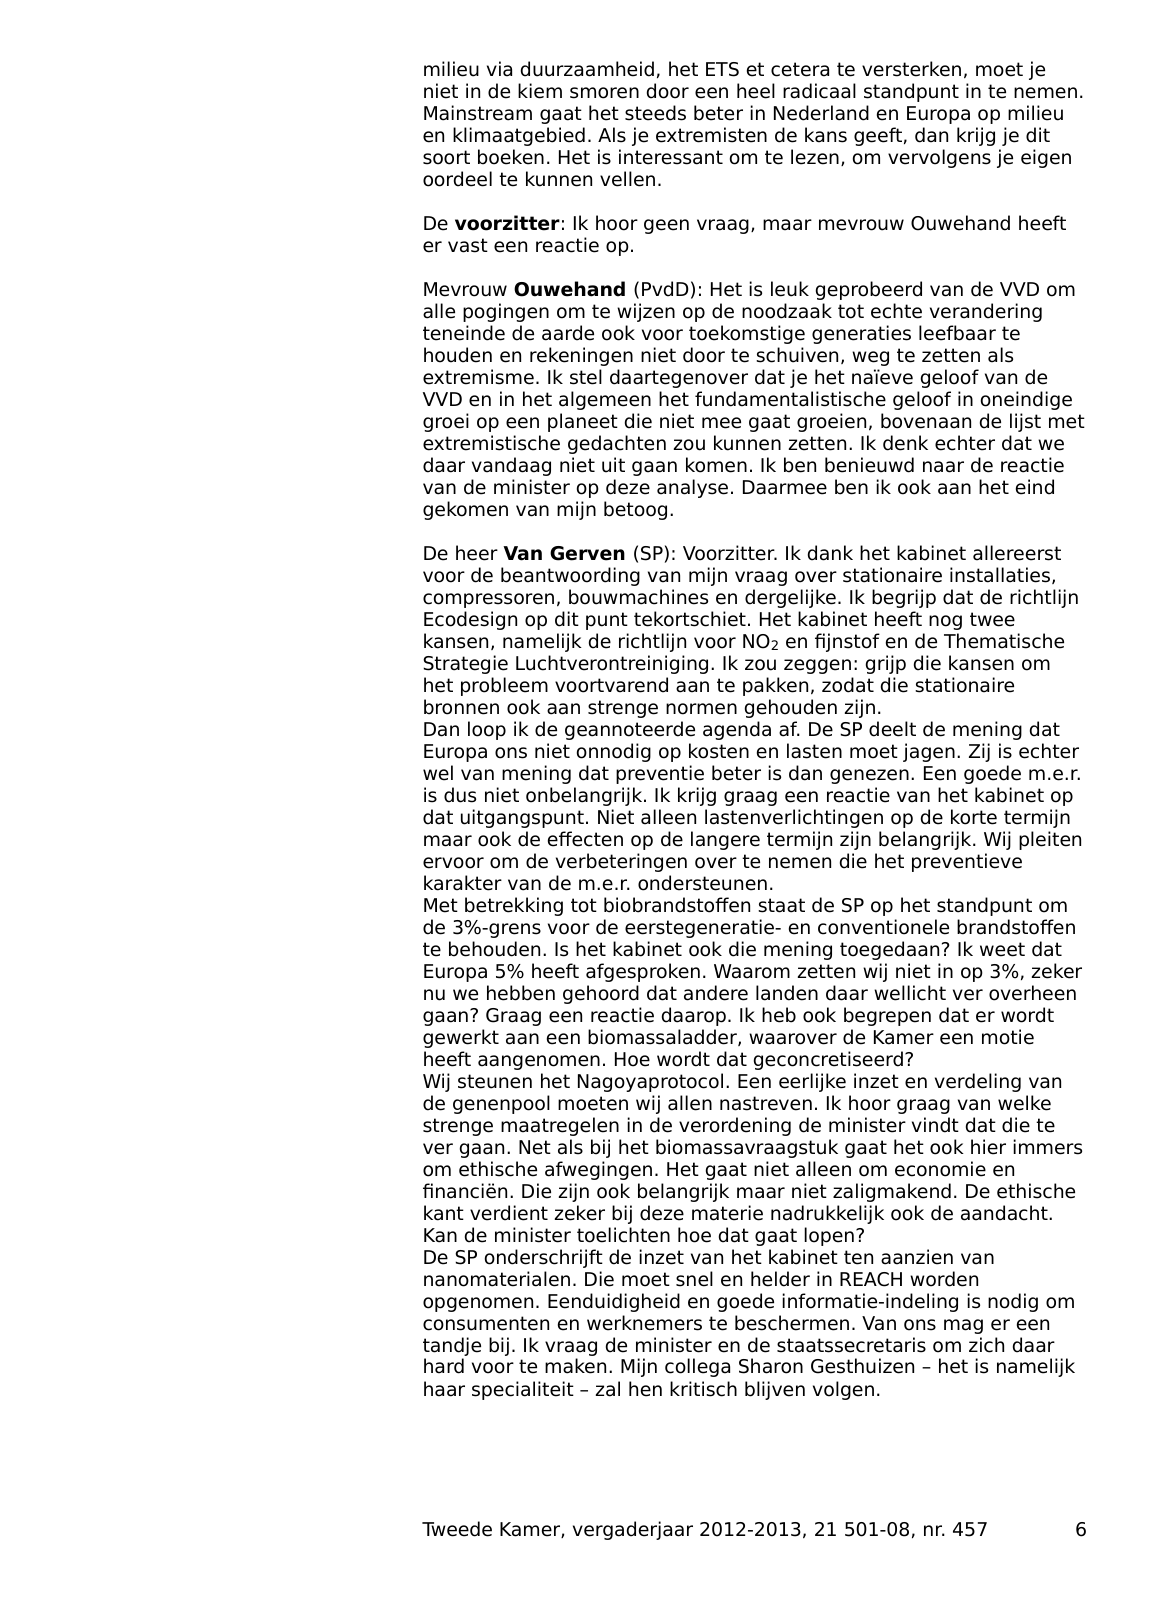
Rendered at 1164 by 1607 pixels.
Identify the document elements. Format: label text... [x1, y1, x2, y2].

text De voorzitter: Ik hoor geen vraag, maar mevrouw Ouwehand heeft er vast een reactie op. [422, 213, 1087, 257]
text De SP onderschrijft de inzet van het kabinet ten aanzien van nanomaterialen. Die moet snel en helder in REACH worden opgenomen. Eenduidigheid en goede informatie-indeling is nodig om consumenten en werknemers te beschermen. Van ons mag er een tandje bij. Ik vraag de minister en de staatssecretaris om zich daar hard voor te maken. Mijn collega Sharon Gesthuizen – het is namelijk haar specialiteit – zal hen kritisch blijven volgen. [422, 1247, 1087, 1400]
text Mevrouw Ouwehand (PvdD): Het is leuk geprobeerd van de VVD om alle pogingen om te wijzen op de noodzaak tot echte verandering teneinde de aarde ook voor toekomstige generaties leefbaar te houden en rekeningen niet door te schuiven, weg te zetten als extremisme. Ik stel daartegenover dat je het naïeve geloof van de VVD en in het algemeen het fundamentalistische geloof in oneindige groei op een planeet die niet mee gaat groeien, bovenaan de lijst met extremistische gedachten zou kunnen zetten. Ik denk echter dat we daar vandaag niet uit gaan komen. Ik ben benieuwd naar de reactie van de minister op deze analyse. Daarmee ben ik ook aan het eind gekomen van mijn betoog. [422, 279, 1087, 521]
text milieu via duurzaamheid, het ETS et cetera te versterken, moet je niet in de kiem smoren door een heel radicaal standpunt in te nemen. Mainstream gaat het steeds beter in Nederland en Europa op milieu en klimaatgebied. Als je extremisten de kans geeft, dan krijg je dit soort boeken. Het is interessant om te lezen, om vervolgens je eigen oordeel te kunnen vellen. [422, 59, 1087, 191]
text Met betrekking tot biobrandstoffen staat de SP op het standpunt om de 3%-grens voor de eerstegeneratie- en conventionele brandstoffen te behouden. Is het kabinet ook die mening toegedaan? Ik weet dat Europa 5% heeft afgesproken. Waarom zetten wij niet in op 3%, zeker nu we hebben gehoord dat andere landen daar wellicht ver overheen gaan? Graag een reactie daarop. Ik heb ook begrepen dat er wordt gewerkt aan een biomassaladder, waarover de Kamer een motie heeft aangenomen. Hoe wordt dat geconcretiseerd? [422, 895, 1087, 1071]
text Dan loop ik de geannoteerde agenda af. De SP deelt de mening dat Europa ons niet onnodig op kosten en lasten moet jagen. Zij is echter wel van mening dat preventie beter is dan genezen. Een goede m.e.r. is dus niet onbelangrijk. Ik krijg graag een reactie van het kabinet op dat uitgangspunt. Niet alleen lastenverlichtingen op de korte termijn maar ook de effecten op de langere termijn zijn belangrijk. Wij pleiten ervoor om de verbeteringen over te nemen die het preventieve karakter van de m.e.r. ondersteunen. [422, 719, 1087, 895]
text Wij steunen het Nagoyaprotocol. Een eerlijke inzet en verdeling van de genenpool moeten wij allen nastreven. Ik hoor graag van welke strenge maatregelen in de verordening de minister vindt dat die te ver gaan. Net als bij het biomassavraagstuk gaat het ook hier immers om ethische afwegingen. Het gaat niet alleen om economie en financiën. Die zijn ook belangrijk maar niet zaligmakend. De ethische kant verdient zeker bij deze materie nadrukkelijk ook de aandacht. Kan de minister toelichten hoe dat gaat lopen? [422, 1071, 1087, 1247]
text De heer Van Gerven (SP): Voorzitter. Ik dank het kabinet allereerst voor de beantwoording van mijn vraag over stationaire installaties, compressoren, bouwmachines en dergelijke. Ik begrijp dat de richtlijn Ecodesign op dit punt tekortschiet. Het kabinet heeft nog twee kansen, namelijk de richtlijn voor NO2 en fijnstof en de Thematische Strategie Luchtverontreiniging. Ik zou zeggen: grijp die kansen om het probleem voortvarend aan te pakken, zodat die stationaire bronnen ook aan strenge normen gehouden zijn. [422, 543, 1087, 719]
